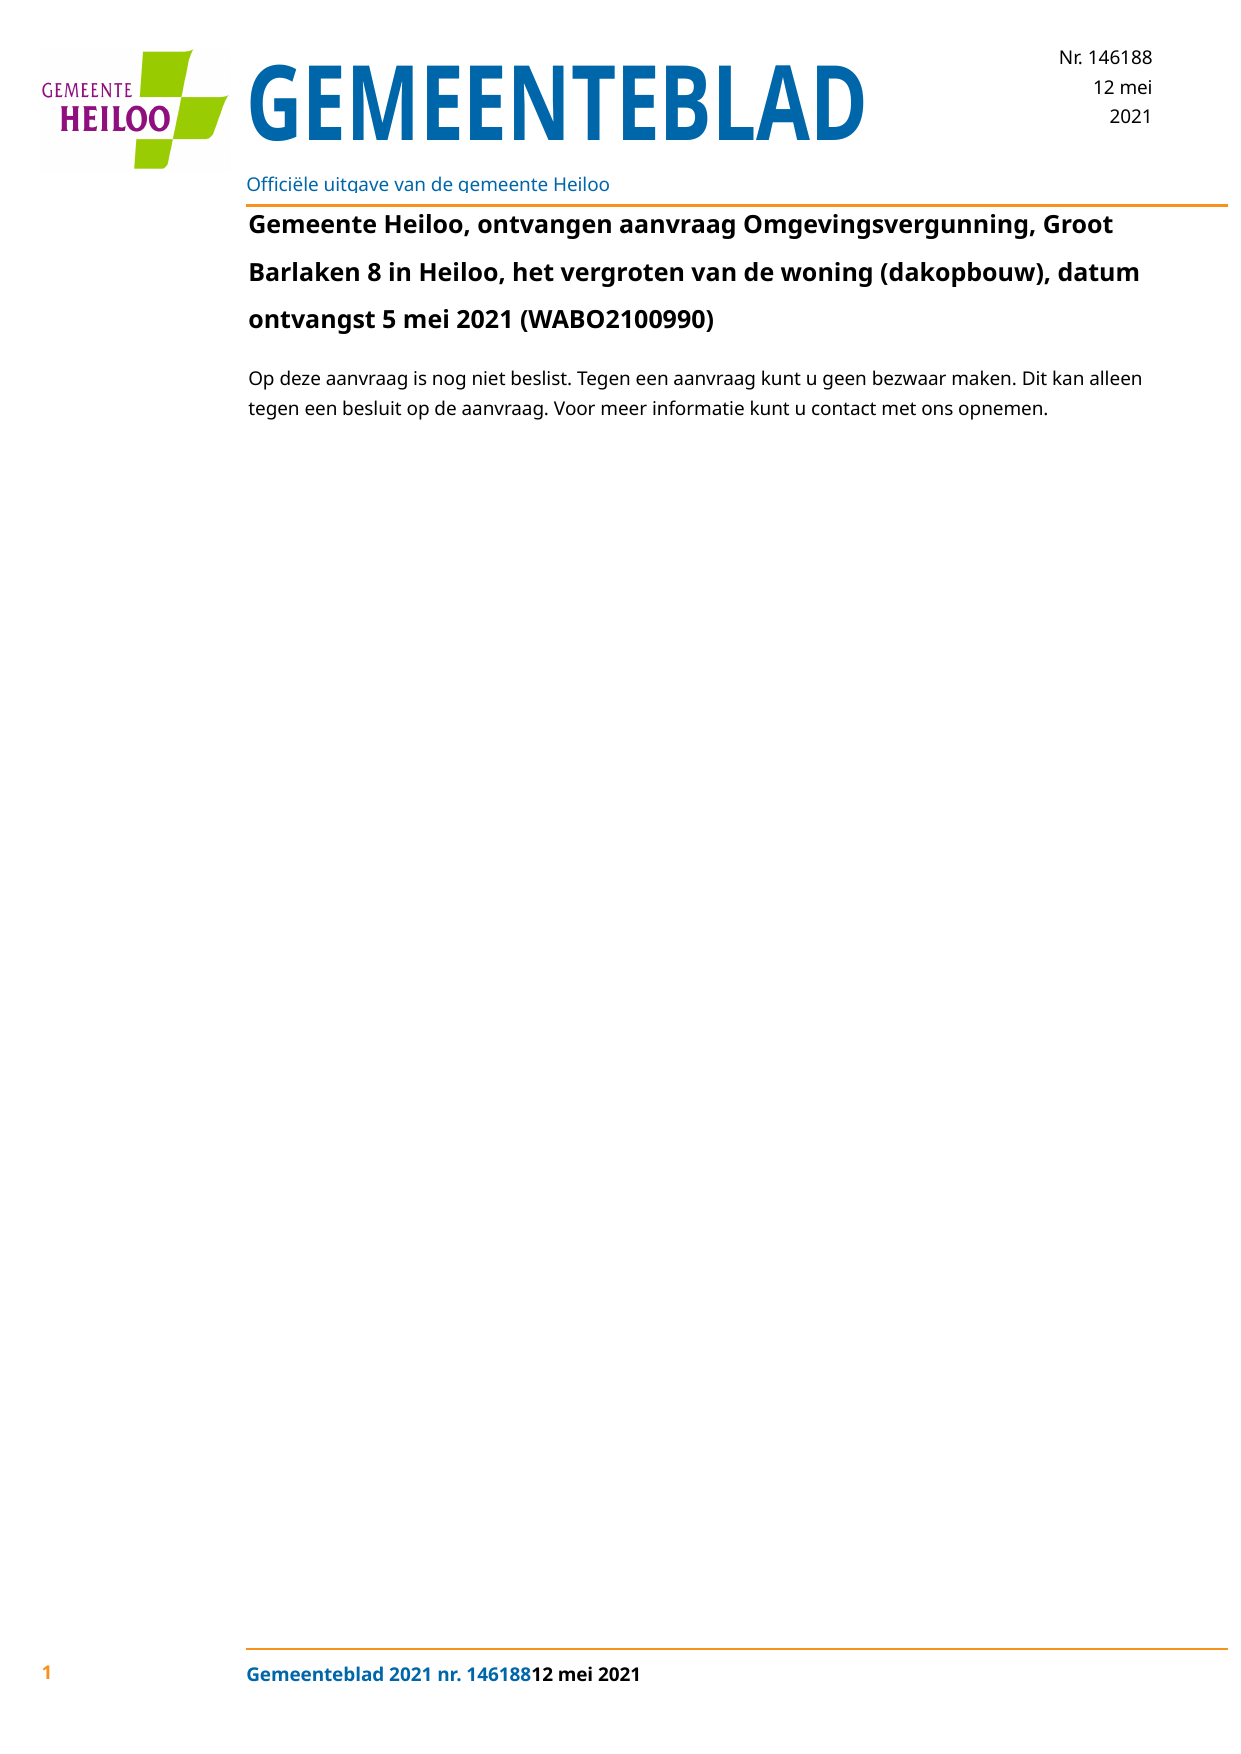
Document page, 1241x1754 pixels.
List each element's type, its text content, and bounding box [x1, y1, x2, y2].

picture [41, 47, 231, 172]
text Op deze aanvraag is nog niet beslist. Tegen een aanvraag kunt u geen bezwaar maken. Dit kan alleen tegen een besluit op de aanvraag. Voor meer informatie kunt u contact met ons opnemen. [248, 366, 1152, 421]
text Gemeente Heiloo, ontvangen aanvraag Omgevingsvergunning, Groot Barlaken 8 in Heiloo, het vergroten van de woning (dakopbouw), datum ontvangst 5 mei 2021 (WABO2100990) [248, 207, 1152, 336]
